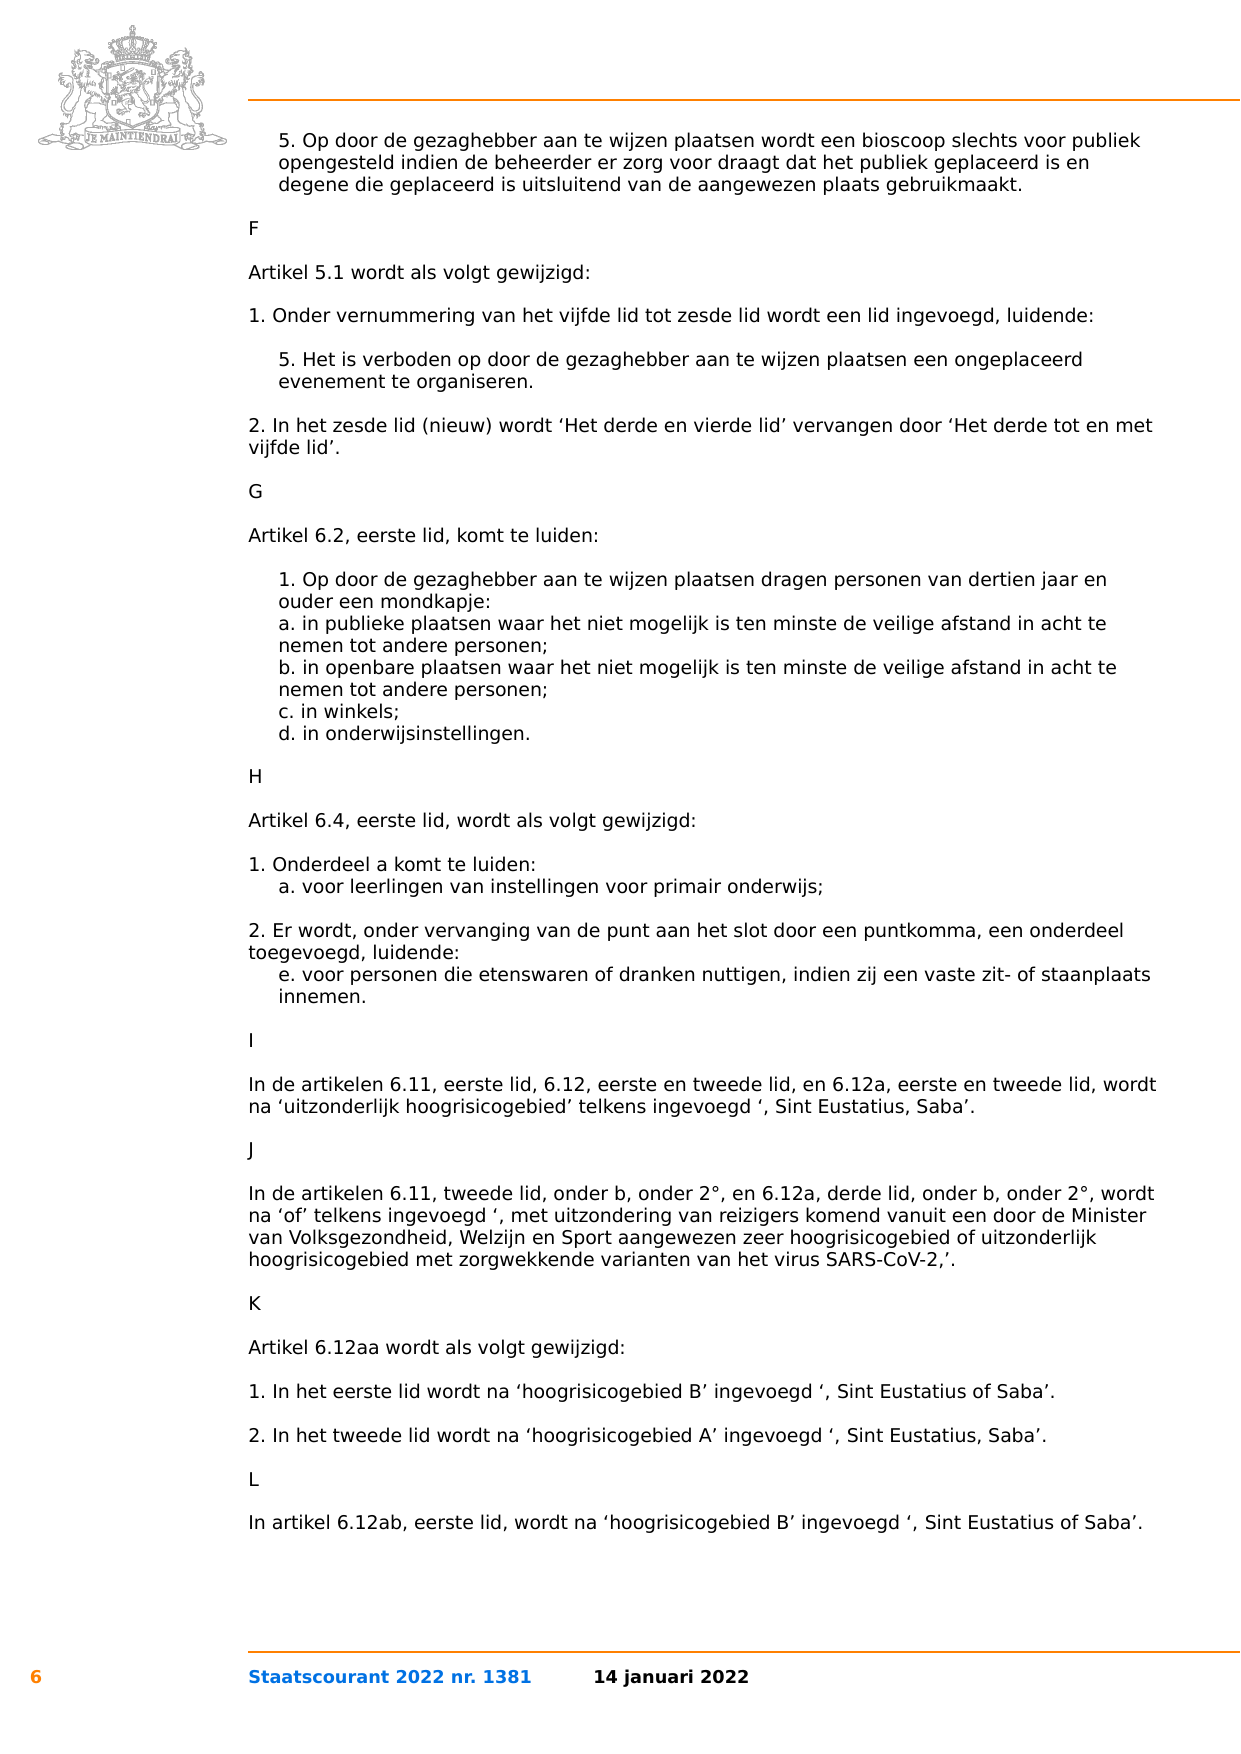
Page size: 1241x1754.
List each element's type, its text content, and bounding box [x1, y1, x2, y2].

text H [248, 766, 1163, 788]
text 5. Het is verboden op door de gezaghebber aan te wijzen plaatsen een ongeplaceerd evenement te organiseren. [278, 349, 1163, 393]
text 1. Onderdeel a komt te luiden: [248, 854, 1163, 876]
text Artikel 6.4, eerste lid, wordt als volgt gewijzigd: [248, 810, 1163, 832]
text In artikel 6.12ab, eerste lid, wordt na ‘hoogrisicogebied B’ ingevoegd ‘, Sint Eustatius of Saba’. [248, 1512, 1163, 1534]
text 2. In het zesde lid (nieuw) wordt ‘Het derde en vierde lid’ vervangen door ‘Het derde tot en met vijfde lid’. [248, 415, 1163, 459]
picture [38, 25, 227, 150]
text L [248, 1468, 1163, 1490]
text 2. In het tweede lid wordt na ‘hoogrisicogebied A’ ingevoegd ‘, Sint Eustatius, Saba’. [248, 1424, 1163, 1447]
text Artikel 5.1 wordt als volgt gewijzigd: [248, 262, 1163, 283]
text 5. Op door de gezaghebber aan te wijzen plaatsen wordt een bioscoop slechts voor publiek opengesteld indien de beheerder er zorg voor draagt dat het publiek geplaceerd is en degene die geplaceerd is uitsluitend van de aangewezen plaats gebruikmaakt. [278, 130, 1163, 196]
text In de artikelen 6.11, tweede lid, onder b, onder 2°, en 6.12a, derde lid, onder b, onder 2°, wordt na ‘of’ telkens ingevoegd ‘, met uitzondering van reizigers komend vanuit een door de Minister van Volksgezondheid, Welzijn en Sport aangewezen zeer hoogrisicogebied of uitzonderlijk hoogrisicogebied met zorgwekkende varianten van het virus SARS-CoV-2,’. [248, 1183, 1163, 1271]
text e. voor personen die etenswaren of dranken nuttigen, indien zij een vaste zit- of staanplaats innemen. [278, 964, 1163, 1008]
text F [248, 218, 1163, 240]
text 1. Onder vernummering van het vijfde lid tot zesde lid wordt een lid ingevoegd, luidende: [248, 305, 1163, 327]
text a. in publieke plaatsen waar het niet mogelijk is ten minste de veilige afstand in acht te nemen tot andere personen; [278, 613, 1163, 657]
text J [248, 1139, 1163, 1161]
text c. in winkels; [278, 701, 1163, 722]
text 2. Er wordt, onder vervanging van de punt aan het slot door een puntkomma, een onderdeel toegevoegd, luidende: [248, 920, 1163, 964]
text 1. Op door de gezaghebber aan te wijzen plaatsen dragen personen van dertien jaar en ouder een mondkapje: [278, 569, 1163, 613]
text In de artikelen 6.11, eerste lid, 6.12, eerste en tweede lid, en 6.12a, eerste en tweede lid, wordt na ‘uitzonderlijk hoogrisicogebied’ telkens ingevoegd ‘, Sint Eustatius, Saba’. [248, 1073, 1163, 1117]
text d. in onderwijsinstellingen. [278, 722, 1163, 744]
text a. voor leerlingen van instellingen voor primair onderwijs; [278, 876, 1163, 898]
text 1. In het eerste lid wordt na ‘hoogrisicogebied B’ ingevoegd ‘, Sint Eustatius of Saba’. [248, 1381, 1163, 1403]
text Artikel 6.12aa wordt als volgt gewijzigd: [248, 1337, 1163, 1359]
text K [248, 1293, 1163, 1315]
text b. in openbare plaatsen waar het niet mogelijk is ten minste de veilige afstand in acht te nemen tot andere personen; [278, 657, 1163, 701]
text G [248, 481, 1163, 503]
text Artikel 6.2, eerste lid, komt te luiden: [248, 525, 1163, 547]
text I [248, 1030, 1163, 1052]
